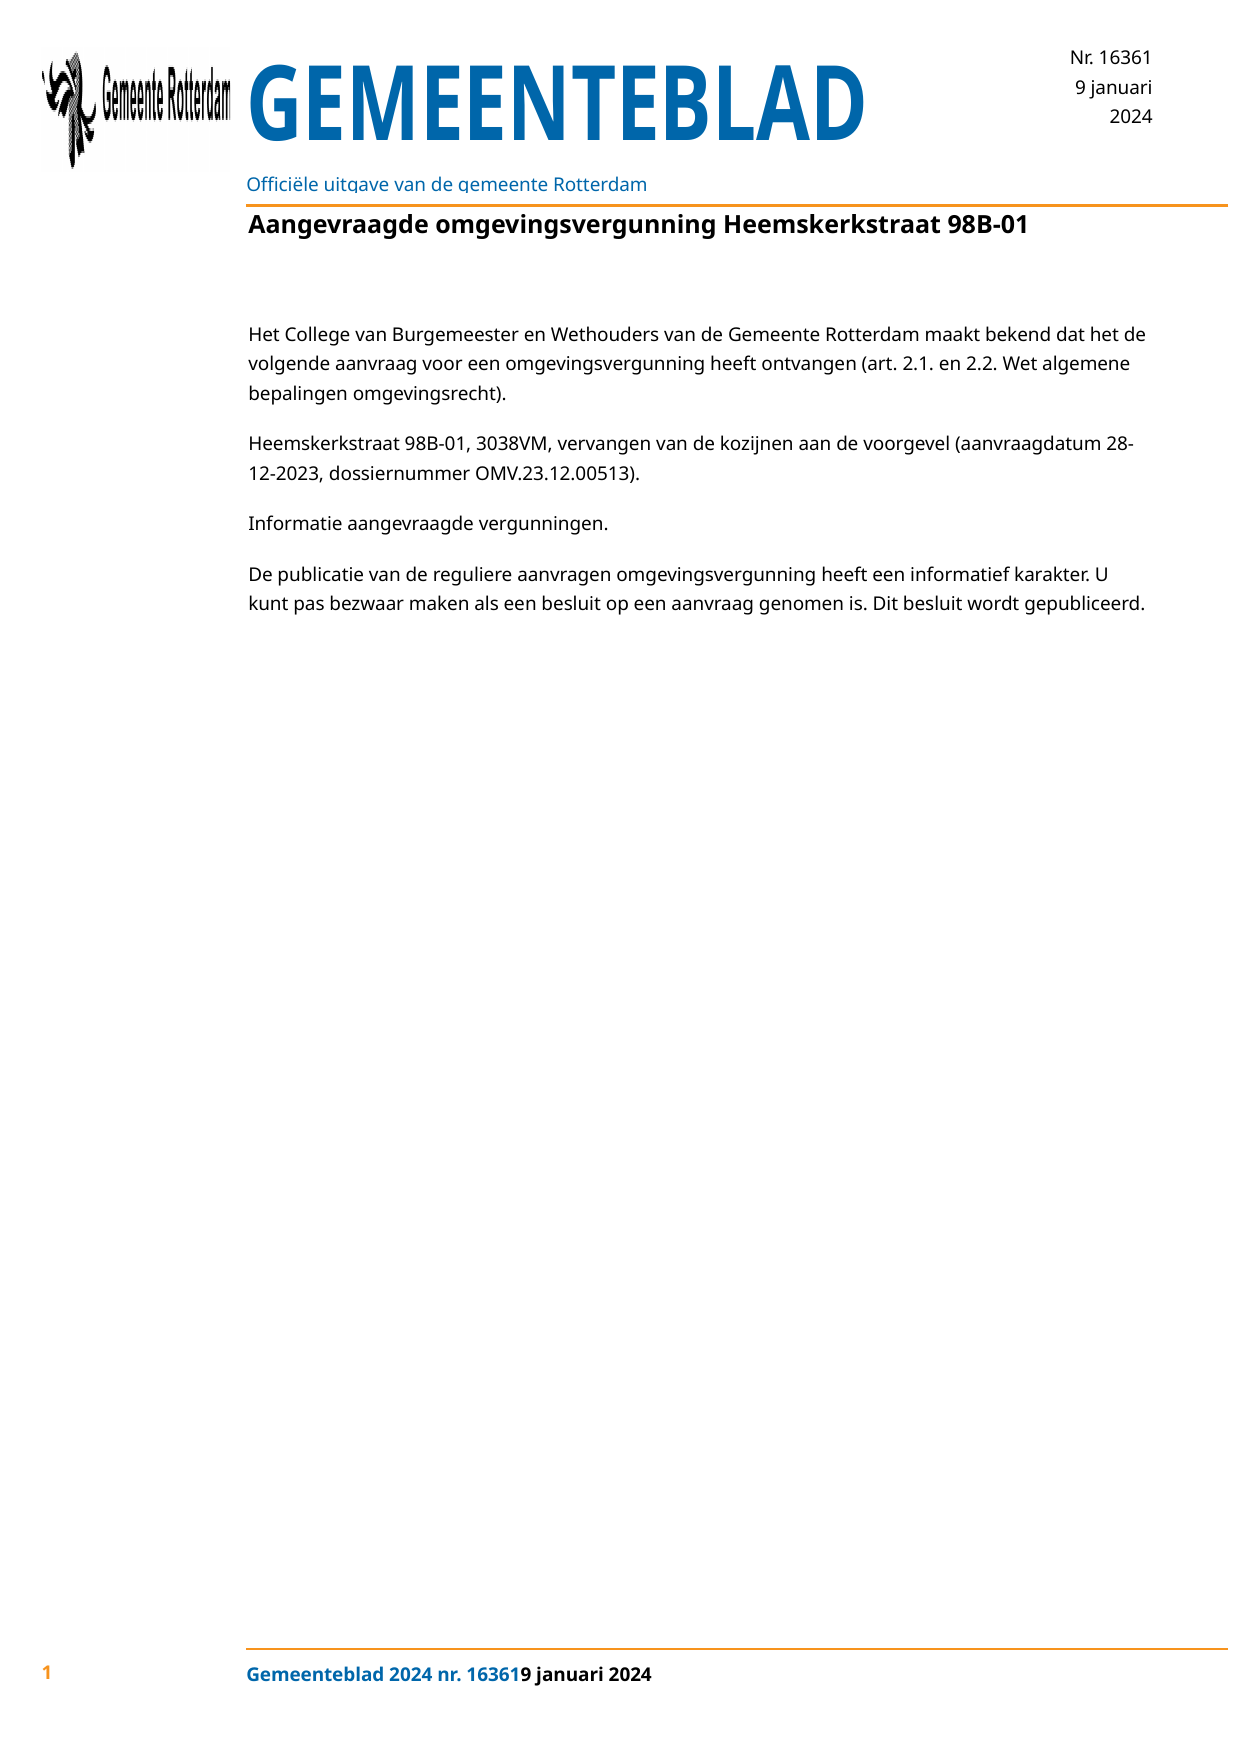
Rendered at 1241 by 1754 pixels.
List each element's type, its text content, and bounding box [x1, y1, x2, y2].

text Informatie aangevraagde vergunningen. [248, 510, 1152, 536]
text Het College van Burgemeester en Wethouders van de Gemeente Rotterdam maakt bekend dat het de volgende aanvraag voor een omgevingsvergunning heeft ontvangen (art. 2.1. en 2.2. Wet algemene bepalingen omgevingsrecht). [248, 321, 1152, 406]
text Aangevraagde omgevingsvergunning Heemskerkstraat 98B-01 [248, 207, 1152, 241]
text Heemskerkstraat 98B-01, 3038VM, vervangen van de kozijnen aan de voorgevel (aanvraagdatum 28-12-2023, dossiernummer OMV.23.12.00513). [248, 430, 1152, 486]
text De publicatie van de reguliere aanvragen omgevingsvergunning heeft een informatief karakter. U kunt pas bezwaar maken als een besluit op een aanvraag genomen is. Dit besluit wordt gepubliceerd. [248, 561, 1152, 616]
picture [41, 47, 231, 172]
